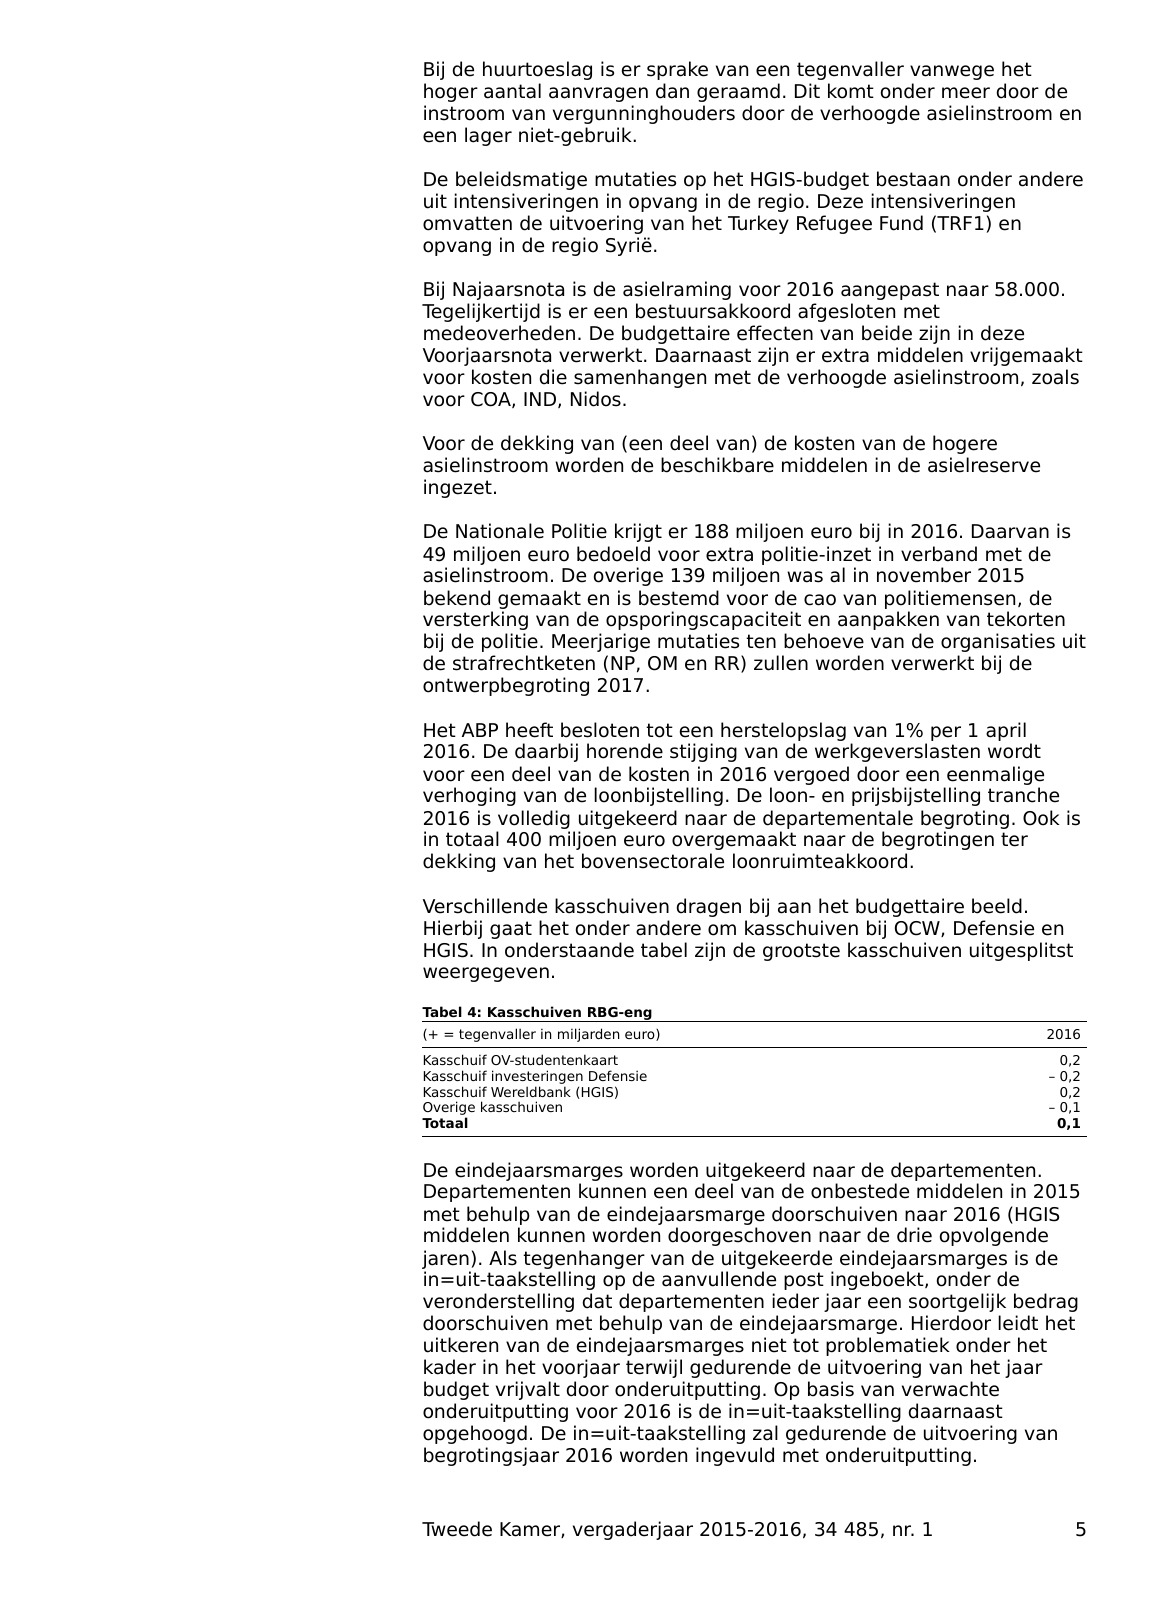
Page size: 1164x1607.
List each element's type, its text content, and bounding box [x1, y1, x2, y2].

table_cell – 0,1 [969, 1100, 1087, 1116]
text Bij de huurtoeslag is er sprake van een tegenvaller vanwege het hoger aantal aanvragen dan geraamd. Dit komt onder meer door de instroom van vergunninghouders door de verhoogde asielinstroom en een lager niet-gebruik. [422, 59, 1087, 147]
table_cell 2016 [969, 1022, 1087, 1047]
table_cell Kasschuif OV-studentenkaart [422, 1048, 968, 1069]
table_cell – 0,2 [969, 1069, 1087, 1084]
table_cell Totaal [422, 1116, 968, 1136]
table_header Tabel 4: Kasschuiven RBG-eng [422, 1005, 1087, 1021]
text Het ABP heeft besloten tot een herstelopslag van 1% per 1 april 2016. De daarbij horende stijging van de werkgeverslasten wordt voor een deel van de kosten in 2016 vergoed door een eenmalige verhoging van de loonbijstelling. De loon- en prijsbijstelling tranche 2016 is volledig uitgekeerd naar de departementale begroting. Ook is in totaal 400 miljoen euro overgemaakt naar de begrotingen ter dekking van het bovensectorale loonruimteakkoord. [422, 719, 1087, 873]
text De beleidsmatige mutaties op het HGIS-budget bestaan onder andere uit intensiveringen in opvang in de regio. Deze intensiveringen omvatten de uitvoering van het Turkey Refugee Fund (TRF1) en opvang in de regio Syrië. [422, 169, 1087, 257]
text Bij Najaarsnota is de asielraming voor 2016 aangepast naar 58.000. Tegelijkertijd is er een bestuursakkoord afgesloten met medeoverheden. De budgettaire effecten van beide zijn in deze Voorjaarsnota verwerkt. Daarnaast zijn er extra middelen vrijgemaakt voor kosten die samenhangen met de verhoogde asielinstroom, zoals voor COA, IND, Nidos. [422, 279, 1087, 411]
table_cell 0,1 [969, 1116, 1087, 1136]
text Verschillende kasschuiven dragen bij aan het budgettaire beeld. Hierbij gaat het onder andere om kasschuiven bij OCW, Defensie en HGIS. In onderstaande tabel zijn de grootste kasschuiven uitgesplitst weergegeven. [422, 896, 1087, 983]
text Voor de dekking van (een deel van) de kosten van de hogere asielinstroom worden de beschikbare middelen in de asielreserve ingezet. [422, 433, 1087, 499]
table_cell Kasschuif Wereldbank (HGIS) [422, 1084, 968, 1100]
text De Nationale Politie krijgt er 188 miljoen euro bij in 2016. Daarvan is 49 miljoen euro bedoeld voor extra politie-inzet in verband met de asielinstroom. De overige 139 miljoen was al in november 2015 bekend gemaakt en is bestemd voor de cao van politiemensen, de versterking van de opsporingscapaciteit en aanpakken van tekorten bij de politie. Meerjarige mutaties ten behoeve van de organisaties uit de strafrechtketen (NP, OM en RR) zullen worden verwerkt bij de ontwerpbegroting 2017. [422, 521, 1087, 697]
table_cell Kasschuif investeringen Defensie [422, 1069, 968, 1084]
table_cell (+ = tegenvaller in miljarden euro) [422, 1022, 968, 1047]
table_cell 0,2 [969, 1084, 1087, 1100]
table_cell Overige kasschuiven [422, 1100, 968, 1116]
text De eindejaarsmarges worden uitgekeerd naar de departementen. Departementen kunnen een deel van de onbestede middelen in 2015 met behulp van de eindejaarsmarge doorschuiven naar 2016 (HGIS middelen kunnen worden doorgeschoven naar de drie opvolgende jaren). Als tegenhanger van de uitgekeerde eindejaarsmarges is de in=uit-taakstelling op de aanvullende post ingeboekt, onder de veronderstelling dat departementen ieder jaar een soortgelijk bedrag doorschuiven met behulp van de eindejaarsmarge. Hierdoor leidt het uitkeren van de eindejaarsmarges niet tot problematiek onder het kader in het voorjaar terwijl gedurende de uitvoering van het jaar budget vrijvalt door onderuitputting. Op basis van verwachte onderuitputting voor 2016 is de in=uit-taakstelling daarnaast opgehoogd. De in=uit-taakstelling zal gedurende de uitvoering van begrotingsjaar 2016 worden ingevuld met onderuitputting. [422, 1159, 1087, 1467]
table_cell 0,2 [969, 1048, 1087, 1069]
